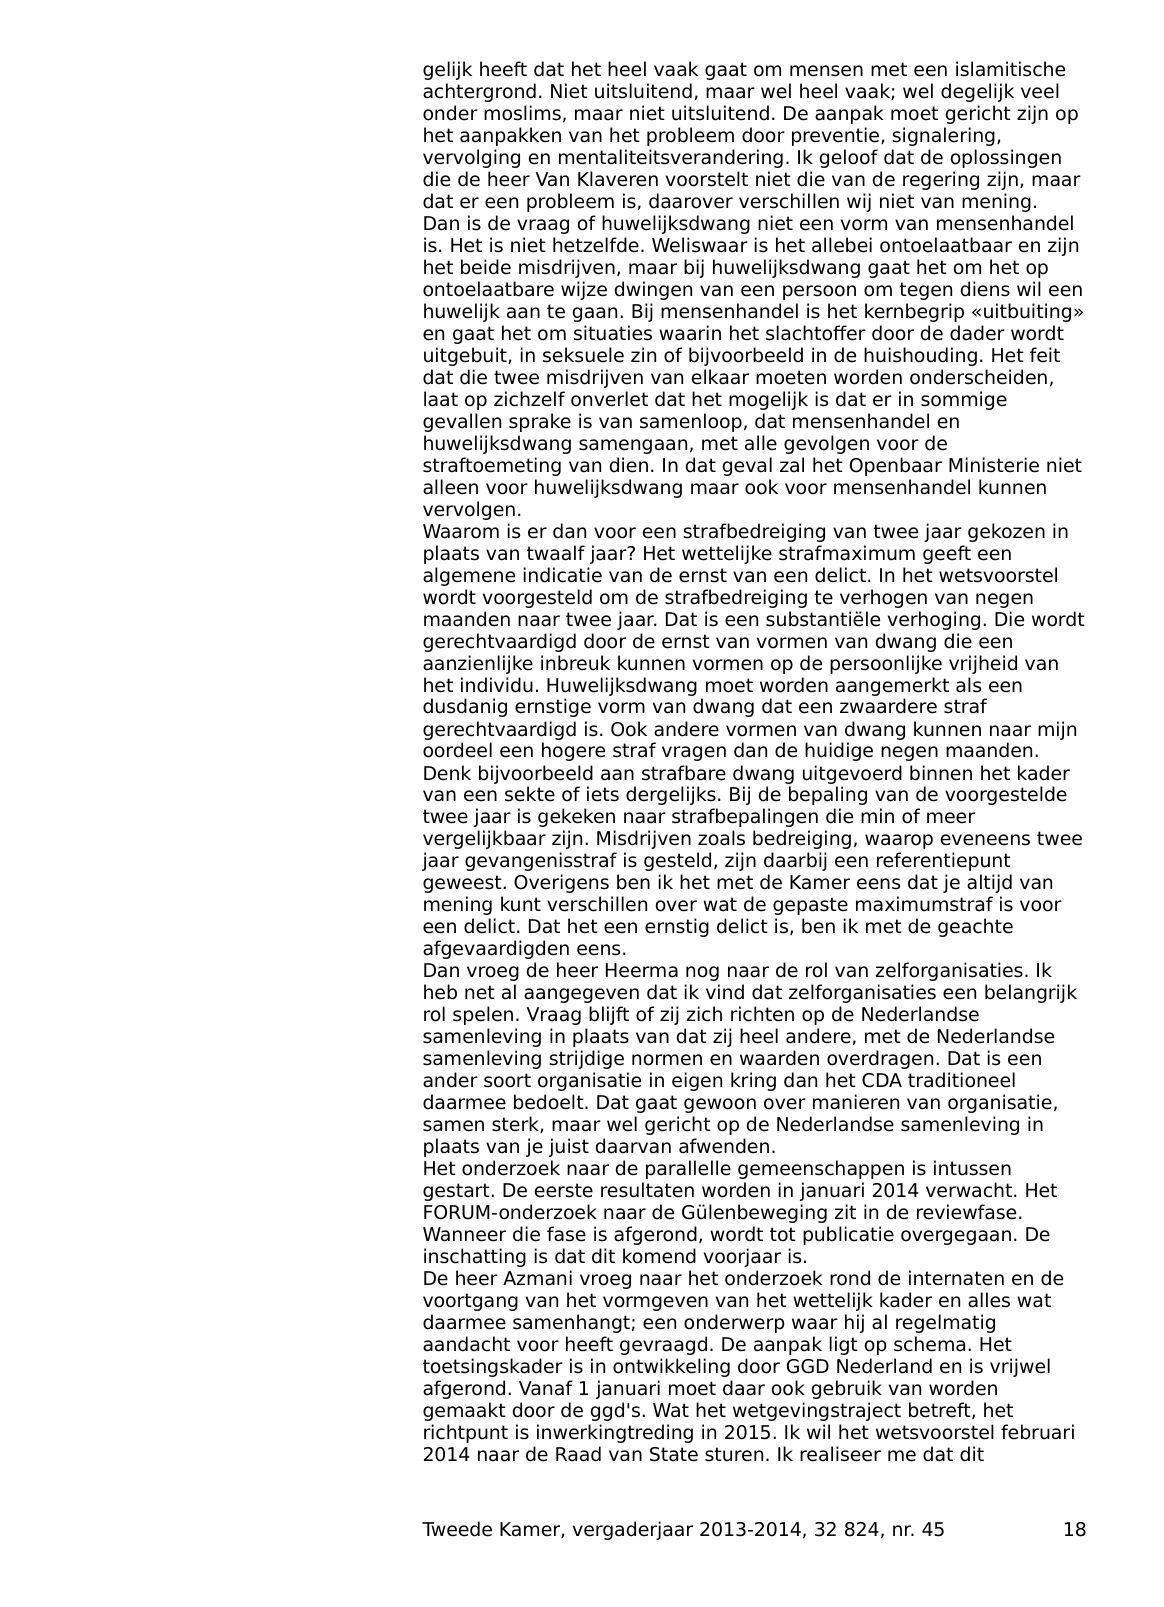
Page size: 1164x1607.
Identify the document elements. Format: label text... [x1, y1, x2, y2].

text gelijk heeft dat het heel vaak gaat om mensen met een islamitische achtergrond. Niet uitsluitend, maar wel heel vaak; wel degelijk veel onder moslims, maar niet uitsluitend. De aanpak moet gericht zijn op het aanpakken van het probleem door preventie, signalering, vervolging en mentaliteitsverandering. Ik geloof dat de oplossingen die de heer Van Klaveren voorstelt niet die van de regering zijn, maar dat er een probleem is, daarover verschillen wij niet van mening. [422, 59, 1087, 213]
text De heer Azmani vroeg naar het onderzoek rond de internaten en de voortgang van het vormgeven van het wettelijk kader en alles wat daarmee samenhangt; een onderwerp waar hij al regelmatig aandacht voor heeft gevraagd. De aanpak ligt op schema. Het toetsingskader is in ontwikkeling door GGD Nederland en is vrijwel afgerond. Vanaf 1 januari moet daar ook gebruik van worden gemaakt door de ggd's. Wat het wetgevingstraject betreft, het richtpunt is inwerkingtreding in 2015. Ik wil het wetsvoorstel februari 2014 naar de Raad van State sturen. Ik realiseer me dat dit [422, 1268, 1087, 1466]
text Dan vroeg de heer Heerma nog naar de rol van zelforganisaties. Ik heb net al aangegeven dat ik vind dat zelforganisaties een belangrijk rol spelen. Vraag blijft of zij zich richten op de Nederlandse samenleving in plaats van dat zij heel andere, met de Nederlandse samenleving strijdige normen en waarden overdragen. Dat is een ander soort organisatie in eigen kring dan het CDA traditioneel daarmee bedoelt. Dat gaat gewoon over manieren van organisatie, samen sterk, maar wel gericht op de Nederlandse samenleving in plaats van je juist daarvan afwenden. [422, 960, 1087, 1158]
text Het onderzoek naar de parallelle gemeenschappen is intussen gestart. De eerste resultaten worden in januari 2014 verwacht. Het FORUM-onderzoek naar de Gülenbeweging zit in de reviewfase. Wanneer die fase is afgerond, wordt tot publicatie overgegaan. De inschatting is dat dit komend voorjaar is. [422, 1158, 1087, 1268]
text Waarom is er dan voor een strafbedreiging van twee jaar gekozen in plaats van twaalf jaar? Het wettelijke strafmaximum geeft een algemene indicatie van de ernst van een delict. In het wetsvoorstel wordt voorgesteld om de strafbedreiging te verhogen van negen maanden naar twee jaar. Dat is een substantiële verhoging. Die wordt gerechtvaardigd door de ernst van vormen van dwang die een aanzienlijke inbreuk kunnen vormen op de persoonlijke vrijheid van het individu. Huwelijksdwang moet worden aangemerkt als een dusdanig ernstige vorm van dwang dat een zwaardere straf gerechtvaardigd is. Ook andere vormen van dwang kunnen naar mijn oordeel een hogere straf vragen dan de huidige negen maanden. Denk bijvoorbeeld aan strafbare dwang uitgevoerd binnen het kader van een sekte of iets dergelijks. Bij de bepaling van de voorgestelde twee jaar is gekeken naar strafbepalingen die min of meer vergelijkbaar zijn. Misdrijven zoals bedreiging, waarop eveneens twee jaar gevangenisstraf is gesteld, zijn daarbij een referentiepunt geweest. Overigens ben ik het met de Kamer eens dat je altijd van mening kunt verschillen over wat de gepaste maximumstraf is voor een delict. Dat het een ernstig delict is, ben ik met de geachte afgevaardigden eens. [422, 521, 1087, 960]
text Dan is de vraag of huwelijksdwang niet een vorm van mensenhandel is. Het is niet hetzelfde. Weliswaar is het allebei ontoelaatbaar en zijn het beide misdrijven, maar bij huwelijksdwang gaat het om het op ontoelaatbare wijze dwingen van een persoon om tegen diens wil een huwelijk aan te gaan. Bij mensenhandel is het kernbegrip «uitbuiting» en gaat het om situaties waarin het slachtoffer door de dader wordt uitgebuit, in seksuele zin of bijvoorbeeld in de huishouding. Het feit dat die twee misdrijven van elkaar moeten worden onderscheiden, laat op zichzelf onverlet dat het mogelijk is dat er in sommige gevallen sprake is van samenloop, dat mensenhandel en huwelijksdwang samengaan, met alle gevolgen voor de straftoemeting van dien. In dat geval zal het Openbaar Ministerie niet alleen voor huwelijksdwang maar ook voor mensenhandel kunnen vervolgen. [422, 213, 1087, 521]
